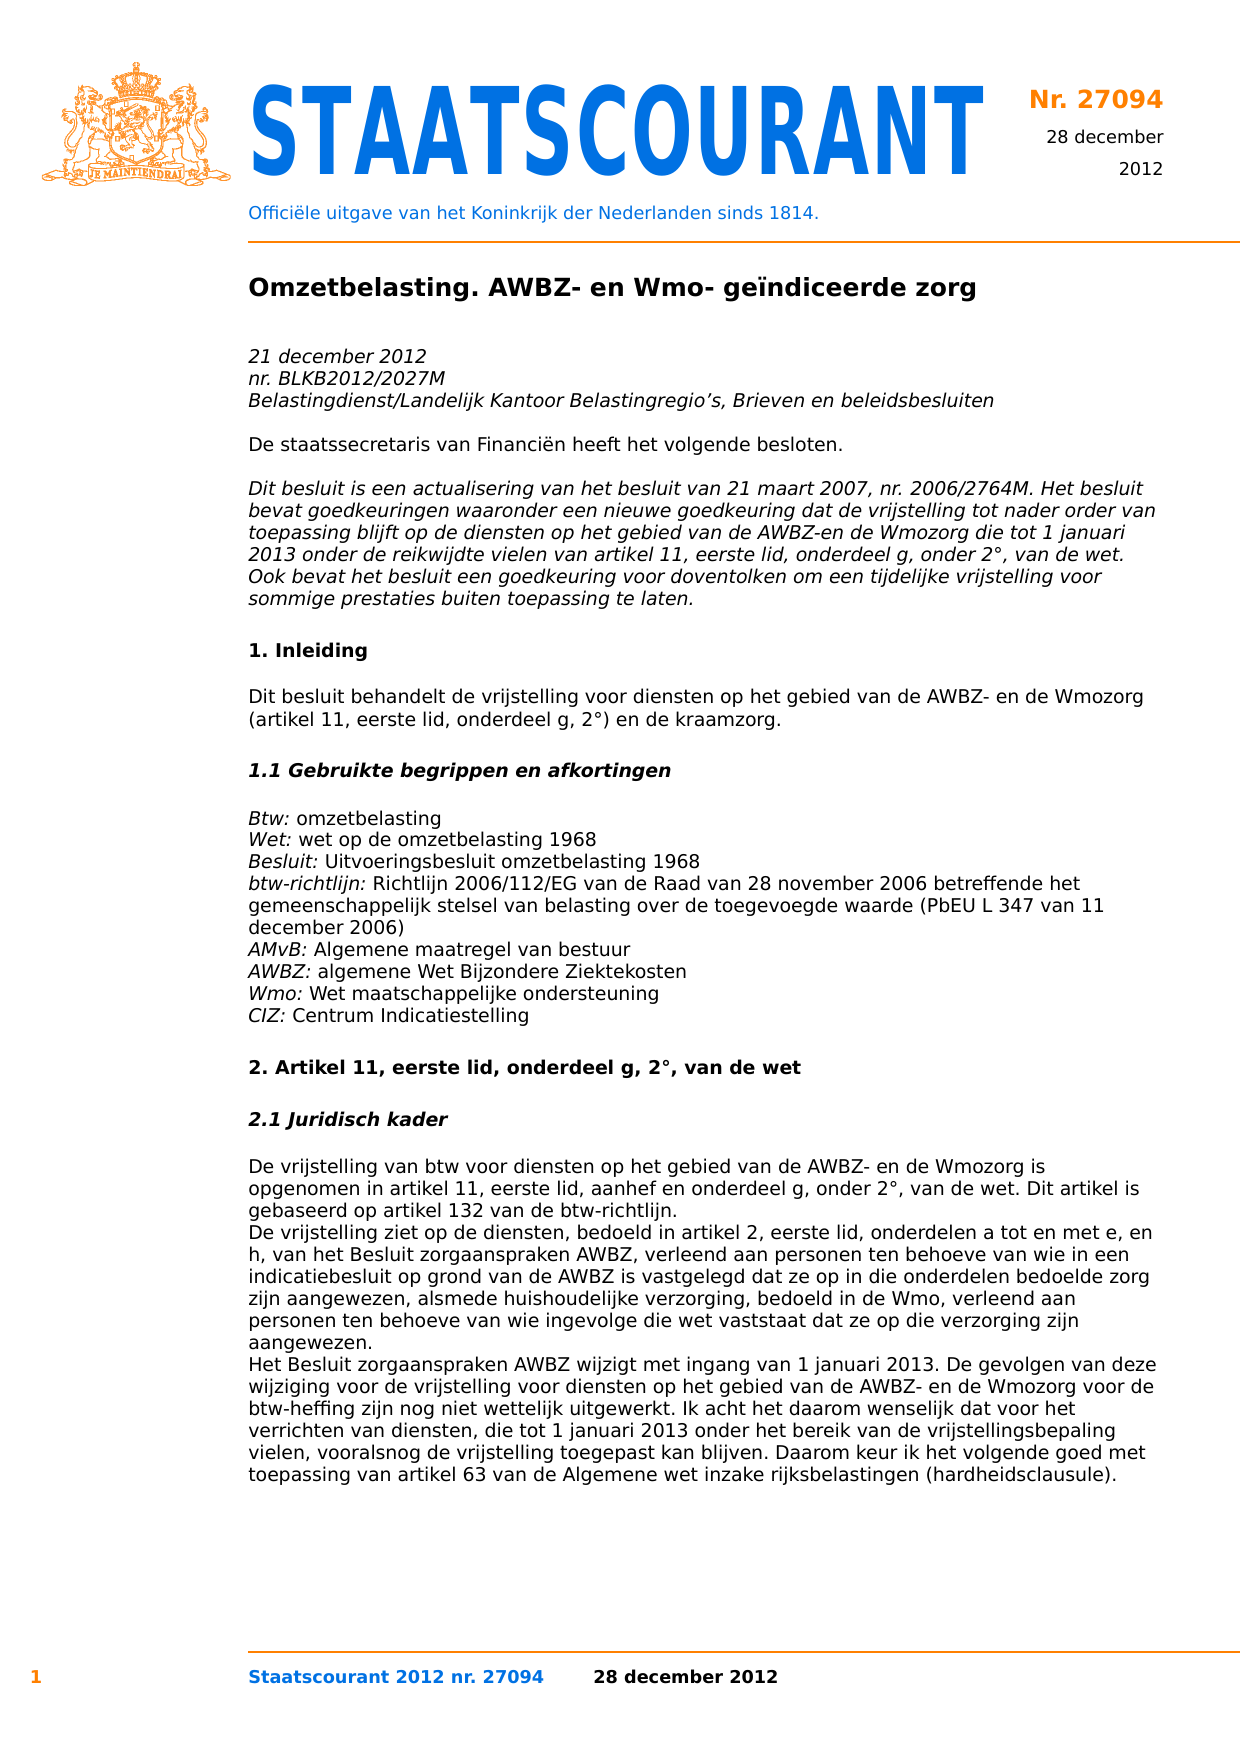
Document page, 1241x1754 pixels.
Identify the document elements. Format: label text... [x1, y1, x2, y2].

subtitle Omzetbelasting. AWBZ- en Wmo- geïndiceerde zorg [248, 273, 1163, 302]
text Btw: omzetbelasting [248, 807, 1163, 829]
subtitle 2. Artikel 11, eerste lid, onderdeel g, 2°, van de wet [248, 1057, 1163, 1079]
text Wet: wet op de omzetbelasting 1968 [248, 829, 1163, 851]
text Besluit: Uitvoeringsbesluit omzetbelasting 1968 [248, 851, 1163, 873]
text Wmo: Wet maatschappelijke ondersteuning [248, 983, 1163, 1005]
text Dit besluit is een actualisering van het besluit van 21 maart 2007, nr. 2006/2764M. Het besluit bevat goedkeuringen waaronder een nieuwe goedkeuring dat de vrijstelling tot nader order van toepassing blijft op de diensten op het gebied van de AWBZ-en de Wmozorg die tot 1 januari 2013 onder de reikwijdte vielen van artikel 11, eerste lid, onderdeel g, onder 2°, van de wet. Ook bevat het besluit een goedkeuring voor doventolken om een tijdelijke vrijstelling voor sommige prestaties buiten toepassing te laten. [248, 478, 1163, 609]
text 21 december 2012 [248, 346, 1163, 368]
table_header Nr. 27094 [998, 62, 1240, 121]
text nr. BLKB2012/2027M [248, 368, 1163, 390]
text AWBZ: algemene Wet Bijzondere Ziektekosten [248, 961, 1163, 983]
text De staatssecretaris van Financiën heeft het volgende besloten. [248, 434, 1163, 456]
text Dit besluit behandelt de vrijstelling voor diensten op het gebied van de AWBZ- en de Wmozorg (artikel 11, eerste lid, onderdeel g, 2°) en de kraamzorg. [248, 686, 1163, 730]
text Het Besluit zorgaanspraken AWBZ wijzigt met ingang van 1 januari 2013. De gevolgen van deze wijziging voor de vrijstelling voor diensten op het gebied van de AWBZ- en de Wmozorg voor de btw-heffing zijn nog niet wettelijk uitgewerkt. Ik acht het daarom wenselijk dat voor het verrichten van diensten, die tot 1 januari 2013 onder het bereik van de vrijstellingsbepaling vielen, vooralsnog de vrijstelling toegepast kan blijven. Daarom keur ik het volgende goed met toepassing van artikel 63 van de Algemene wet inzake rijksbelastingen (hardheidsclausule). [248, 1354, 1163, 1486]
text De vrijstelling van btw voor diensten op het gebied van de AWBZ- en de Wmozorg is opgenomen in artikel 11, eerste lid, aanhef en onderdeel g, onder 2°, van de wet. Dit artikel is gebaseerd op artikel 132 van de btw-richtlijn. [248, 1156, 1163, 1222]
table_header [25, 62, 248, 241]
text btw-richtlijn: Richtlijn 2006/112/EG van de Raad van 28 november 2006 betreffende het gemeenschappelijk stelsel van belasting over de toegevoegde waarde (PbEU L 347 van 11 december 2006) [248, 873, 1163, 939]
table_cell 28 december [998, 121, 1240, 153]
table_cell 2012 [998, 153, 1240, 203]
picture [41, 62, 231, 186]
subtitle 1.1 Gebruikte begrippen en afkortingen [248, 760, 1163, 782]
text De vrijstelling ziet op de diensten, bedoeld in artikel 2, eerste lid, onderdelen a tot en met e, en h, van het Besluit zorgaanspraken AWBZ, verleend aan personen ten behoeve van wie in een indicatiebesluit op grond van de AWBZ is vastgelegd dat ze op in die onderdelen bedoelde zorg zijn aangewezen, alsmede huishoudelijke verzorging, bedoeld in de Wmo, verleend aan personen ten behoeve van wie ingevolge die wet vaststaat dat ze op die verzorging zijn aangewezen. [248, 1222, 1163, 1354]
subtitle 1. Inleiding [248, 639, 1163, 661]
text CIZ: Centrum Indicatiestelling [248, 1005, 1163, 1027]
subtitle 2.1 Juridisch kader [248, 1109, 1163, 1131]
table_cell Officiële uitgave van het Koninkrijk der Nederlanden sinds 1814. [248, 203, 1240, 241]
table_header STAATSCOURANT [248, 62, 998, 203]
text Belastingdienst/Landelijk Kantoor Belastingregio’s, Brieven en beleidsbesluiten [248, 390, 1163, 412]
text AMvB: Algemene maatregel van bestuur [248, 939, 1163, 961]
